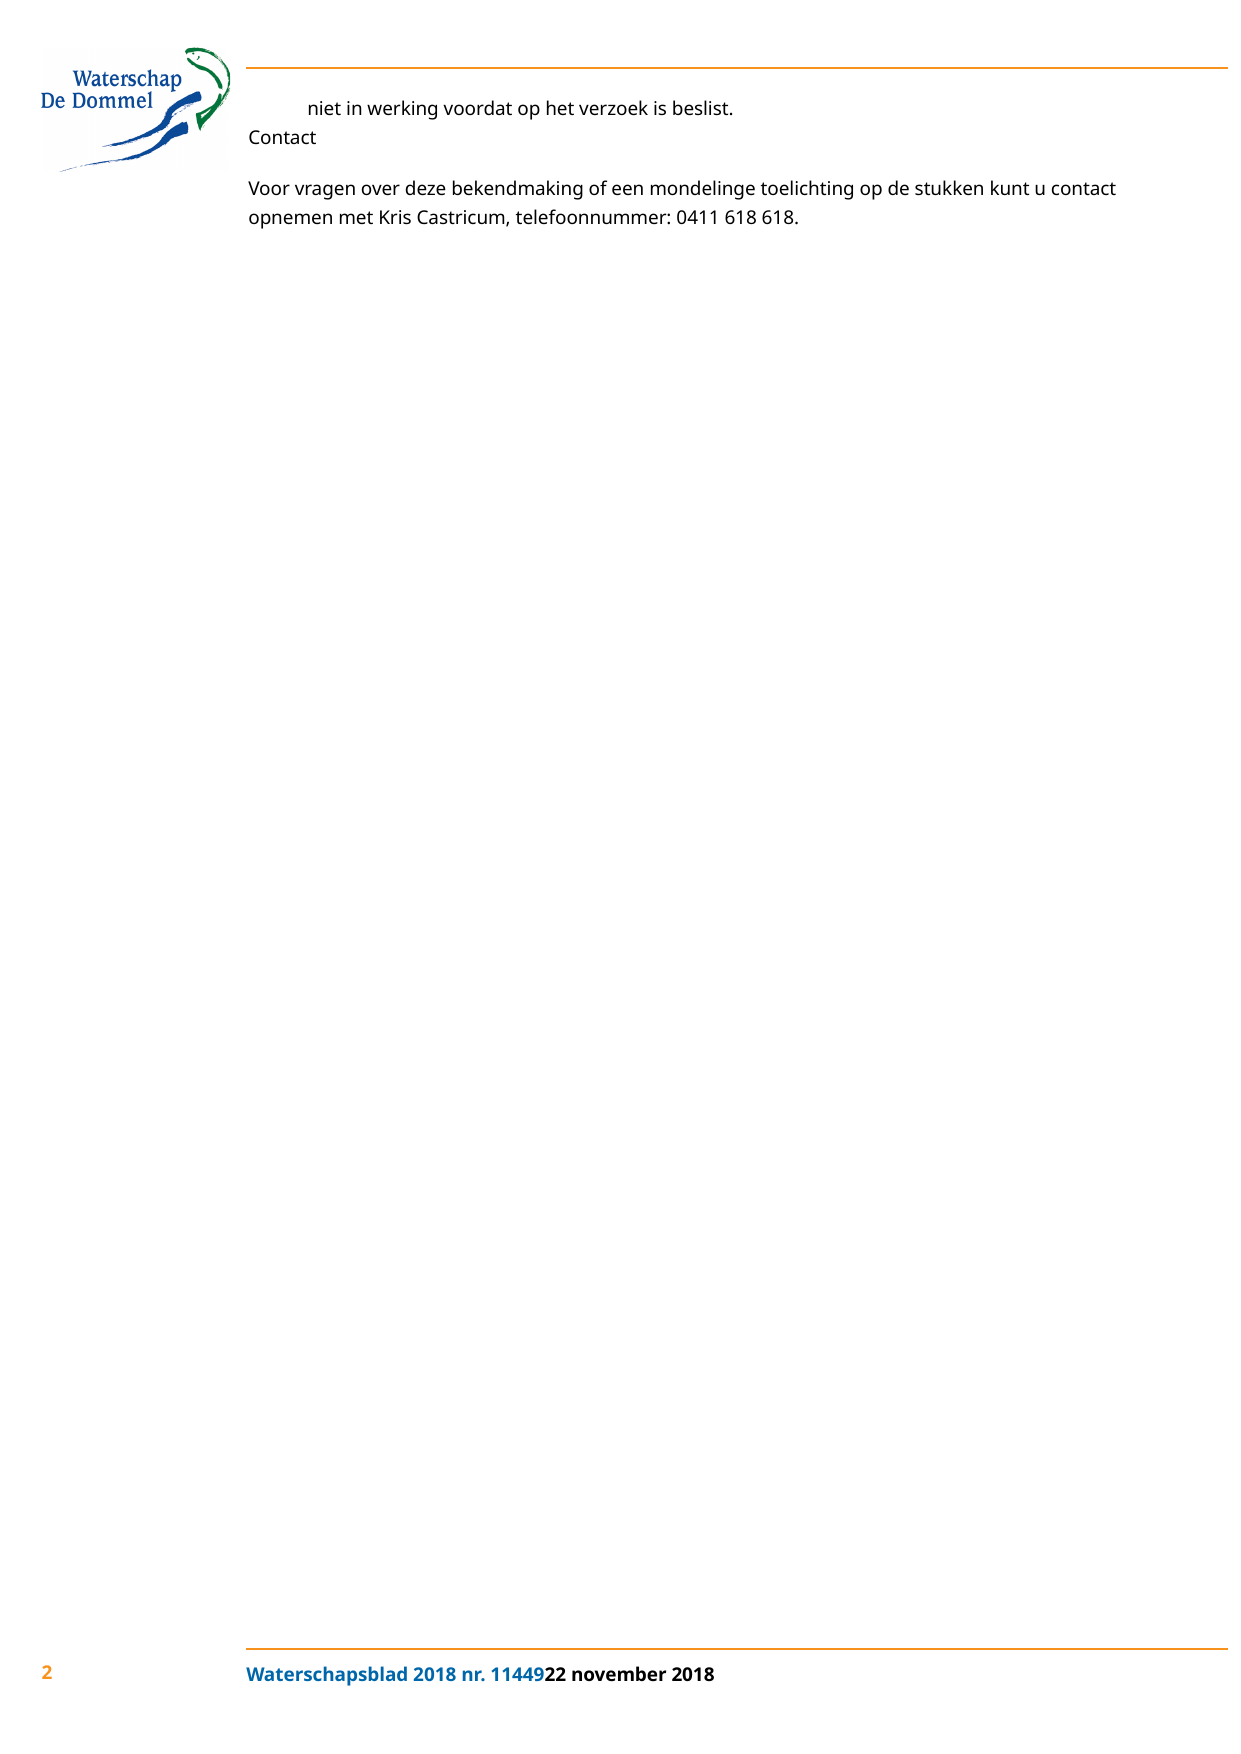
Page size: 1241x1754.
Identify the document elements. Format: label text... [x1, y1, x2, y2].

text Contact [248, 124, 1152, 150]
text Voor vragen over deze bekendmaking of een mondelinge toelichting op de stukken kunt u contact opnemen met Kris Castricum, telefoonnummer: 0411 618 618. [248, 175, 1152, 230]
picture [41, 47, 231, 172]
list niet in werking voordat op het verzoek is beslist. [248, 95, 1152, 121]
